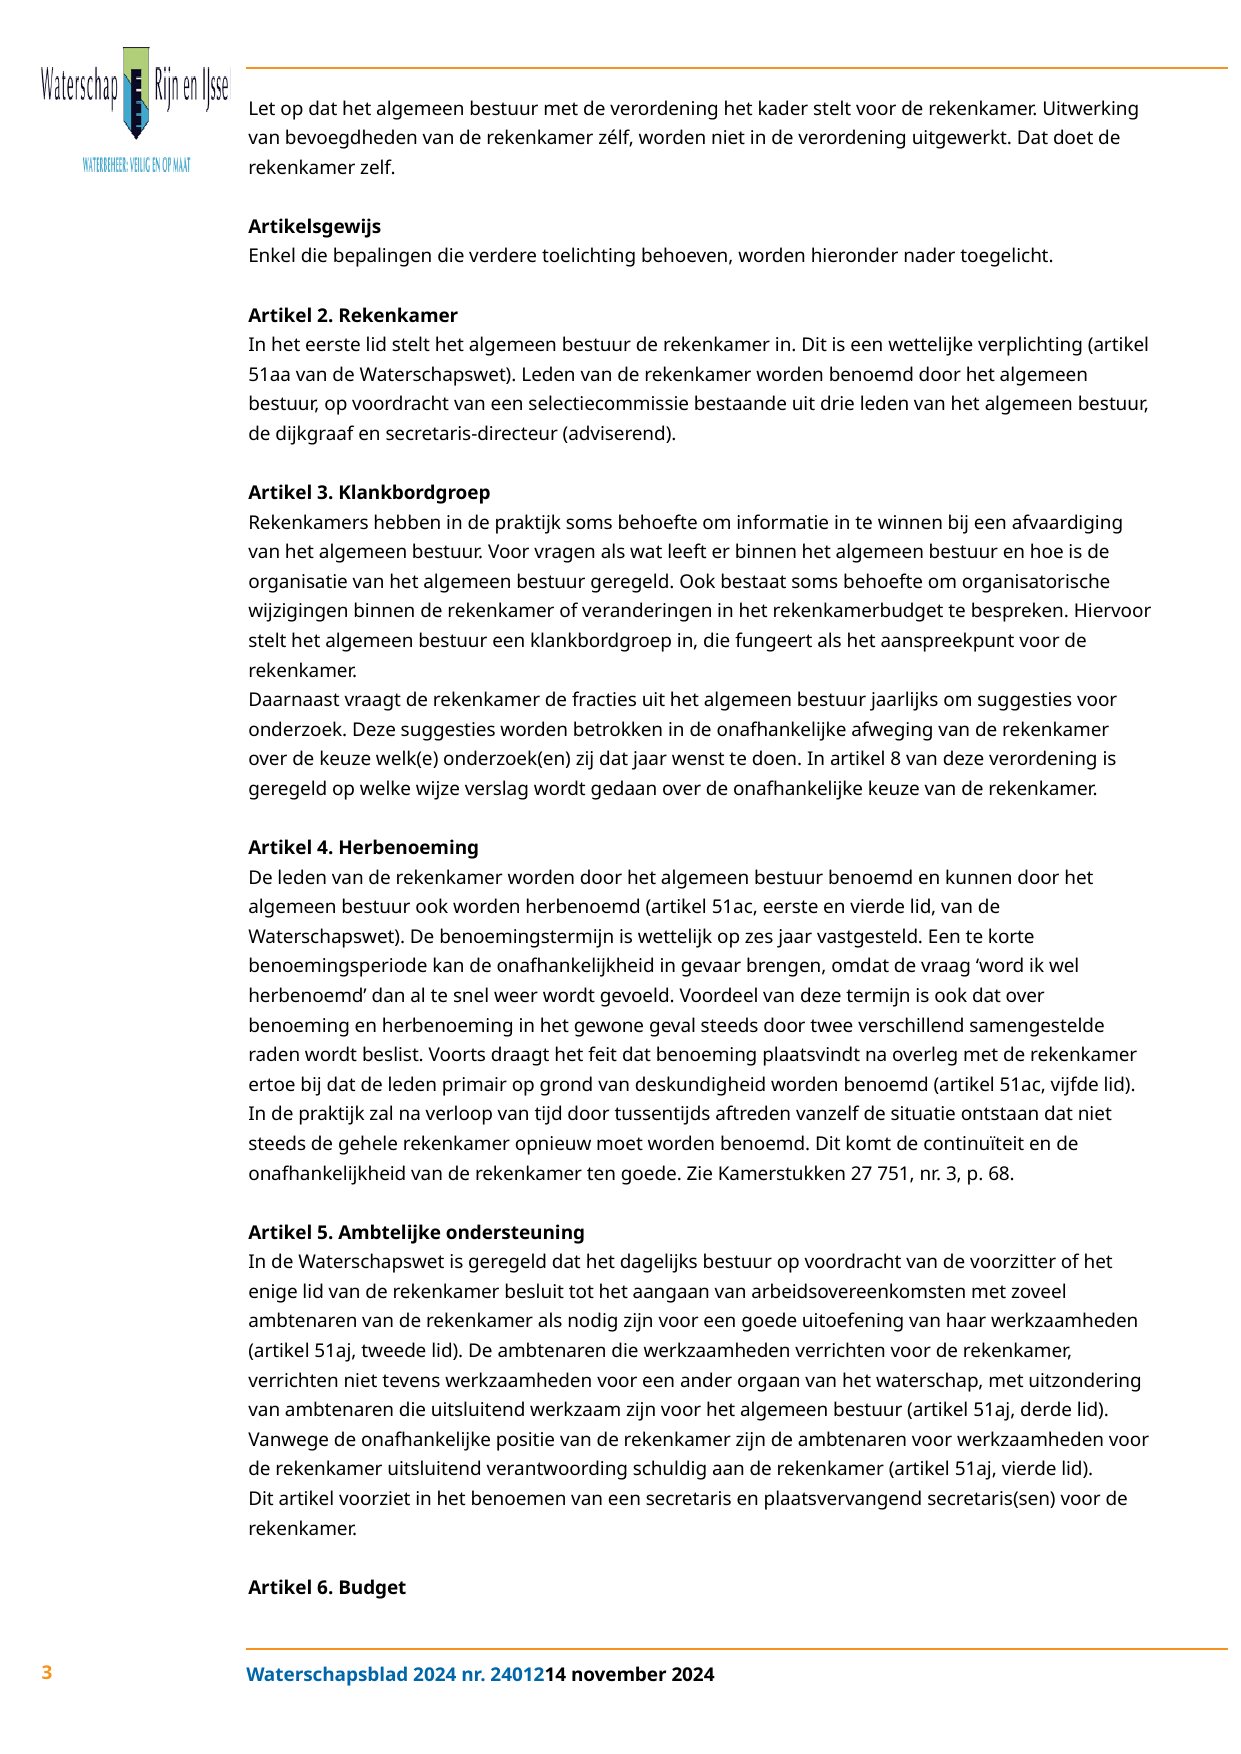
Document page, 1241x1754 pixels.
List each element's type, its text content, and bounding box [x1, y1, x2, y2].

text Dit artikel voorziet in het benoemen van een secretaris en plaatsvervangend secretaris(sen) voor de rekenkamer. [248, 1485, 1152, 1541]
text Artikel 5. Ambtelijke ondersteuning [248, 1219, 1152, 1245]
text In de Waterschapswet is geregeld dat het dagelijks bestuur op voordracht van de voorzitter of het enige lid van de rekenkamer besluit tot het aangaan van arbeidsovereenkomsten met zoveel ambtenaren van de rekenkamer als nodig zijn voor een goede uitoefening van haar werkzaamheden (artikel 51aj, tweede lid). De ambtenaren die werkzaamheden verrichten voor de rekenkamer, verrichten niet tevens werkzaamheden voor een ander orgaan van het waterschap, met uitzondering van ambtenaren die uitsluitend werkzaam zijn voor het algemeen bestuur (artikel 51aj, derde lid). Vanwege de onafhankelijke positie van de rekenkamer zijn de ambtenaren voor werkzaamheden voor de rekenkamer uitsluitend verantwoording schuldig aan de rekenkamer (artikel 51aj, vierde lid). [248, 1248, 1152, 1481]
text Rekenkamers hebben in de praktijk soms behoefte om informatie in te winnen bij een afvaardiging van het algemeen bestuur. Voor vragen als wat leeft er binnen het algemeen bestuur en hoe is de organisatie van het algemeen bestuur geregeld. Ook bestaat soms behoefte om organisatorische wijzigingen binnen de rekenkamer of veranderingen in het rekenkamerbudget te bespreken. Hiervoor stelt het algemeen bestuur een klankbordgroep in, die fungeert als het aanspreekpunt voor de rekenkamer. [248, 509, 1152, 683]
text Artikelsgewijs [248, 213, 1152, 239]
text Artikel 4. Herbenoeming [248, 834, 1152, 860]
picture [41, 47, 231, 172]
text De leden van de rekenkamer worden door het algemeen bestuur benoemd en kunnen door het algemeen bestuur ook worden herbenoemd (artikel 51ac, eerste en vierde lid, van de Waterschapswet). De benoemingstermijn is wettelijk op zes jaar vastgesteld. Een te korte benoemingsperiode kan de onafhankelijkheid in gevaar brengen, omdat de vraag ‘word ik wel herbenoemd’ dan al te snel weer wordt gevoeld. Voordeel van deze termijn is ook dat over benoeming en herbenoeming in het gewone geval steeds door twee verschillend samengestelde raden wordt beslist. Voorts draagt het feit dat benoeming plaatsvindt na overleg met de rekenkamer ertoe bij dat de leden primair op grond van deskundigheid worden benoemd (artikel 51ac, vijfde lid). In de praktijk zal na verloop van tijd door tussentijds aftreden vanzelf de situatie ontstaan dat niet steeds de gehele rekenkamer opnieuw moet worden benoemd. Dit komt de continuïteit en de onafhankelijkheid van de rekenkamer ten goede. Zie Kamerstukken 27 751, nr. 3, p. 68. [248, 864, 1152, 1186]
text Artikel 2. Rekenkamer [248, 302, 1152, 328]
text Enkel die bepalingen die verdere toelichting behoeven, worden hieronder nader toegelicht. [248, 243, 1152, 268]
text In het eerste lid stelt het algemeen bestuur de rekenkamer in. Dit is een wettelijke verplichting (artikel 51aa van de Waterschapswet). Leden van de rekenkamer worden benoemd door het algemeen bestuur, op voordracht van een selectiecommissie bestaande uit drie leden van het algemeen bestuur, de dijkgraaf en secretaris-directeur (adviserend). [248, 331, 1152, 446]
text Let op dat het algemeen bestuur met de verordening het kader stelt voor de rekenkamer. Uitwerking van bevoegdheden van de rekenkamer zélf, worden niet in de verordening uitgewerkt. Dat doet de rekenkamer zelf. [248, 95, 1152, 180]
text Daarnaast vraagt de rekenkamer de fracties uit het algemeen bestuur jaarlijks om suggesties voor onderzoek. Deze suggesties worden betrokken in de onafhankelijke afweging van de rekenkamer over de keuze welk(e) onderzoek(en) zij dat jaar wenst te doen. In artikel 8 van deze verordening is geregeld op welke wijze verslag wordt gedaan over de onafhankelijke keuze van de rekenkamer. [248, 686, 1152, 801]
text Artikel 3. Klankbordgroep [248, 479, 1152, 505]
text Artikel 6. Budget [248, 1574, 1152, 1600]
